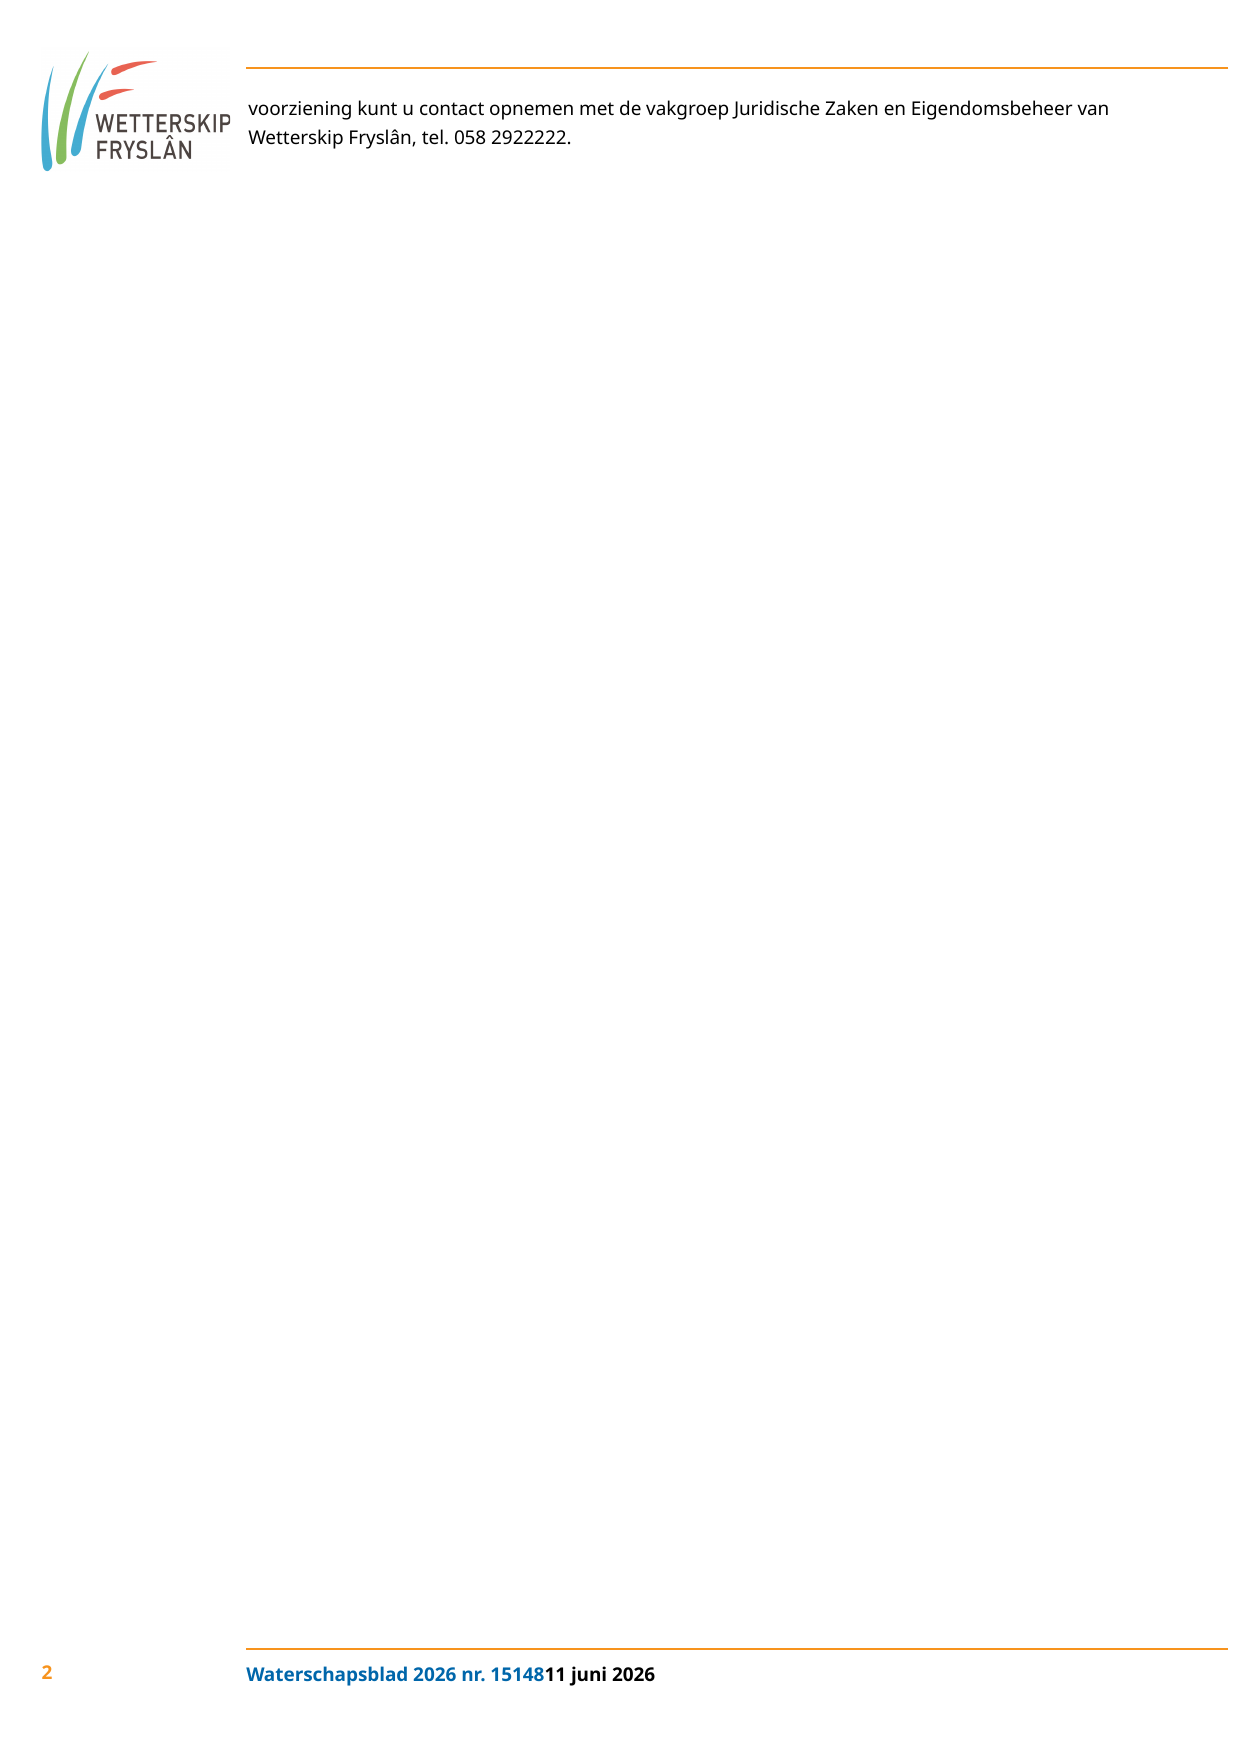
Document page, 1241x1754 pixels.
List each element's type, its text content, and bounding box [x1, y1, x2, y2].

picture [41, 47, 231, 172]
text voorziening kunt u contact opnemen met de vakgroep Juridische Zaken en Eigendomsbeheer van Wetterskip Fryslân, tel. 058 2922222. [248, 95, 1152, 150]
